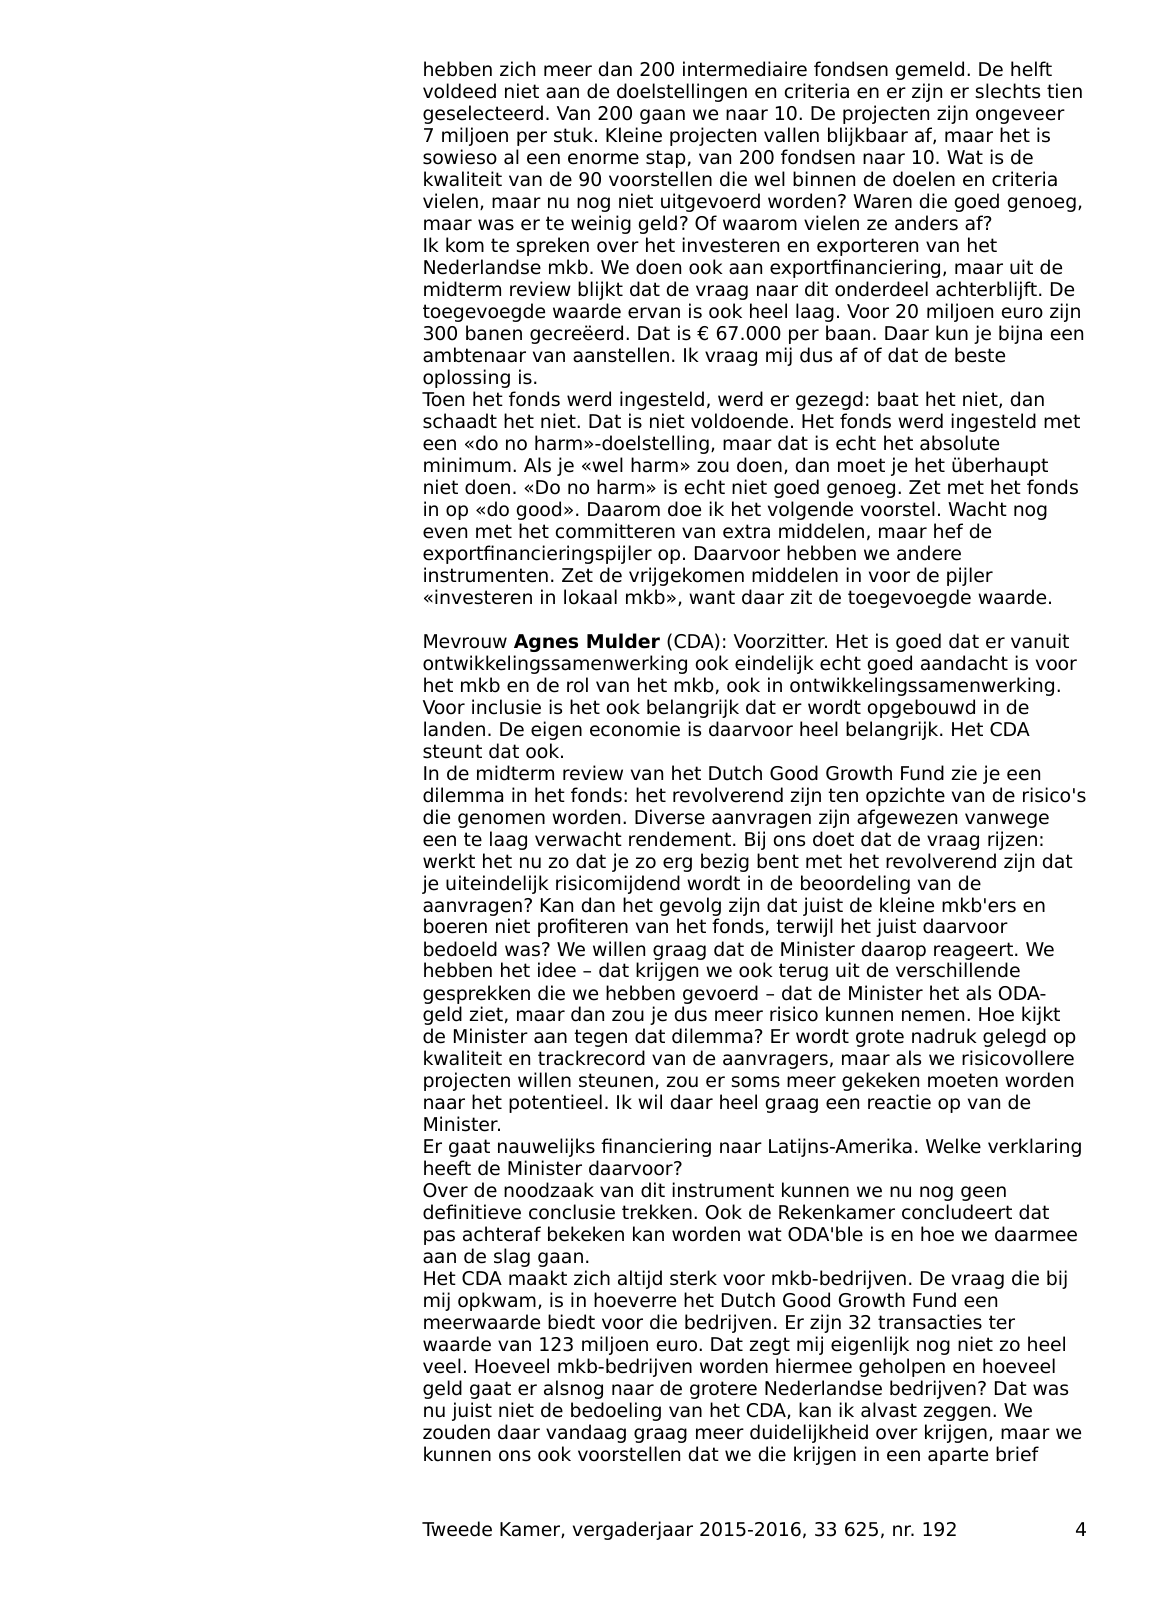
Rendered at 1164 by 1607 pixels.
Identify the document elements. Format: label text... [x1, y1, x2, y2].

text Het CDA maakt zich altijd sterk voor mkb-bedrijven. De vraag die bij mij opkwam, is in hoeverre het Dutch Good Growth Fund een meerwaarde biedt voor die bedrijven. Er zijn 32 transacties ter waarde van 123 miljoen euro. Dat zegt mij eigenlijk nog niet zo heel veel. Hoeveel mkb-bedrijven worden hiermee geholpen en hoeveel geld gaat er alsnog naar de grotere Nederlandse bedrijven? Dat was nu juist niet de bedoeling van het CDA, kan ik alvast zeggen. We zouden daar vandaag graag meer duidelijkheid over krijgen, maar we kunnen ons ook voorstellen dat we die krijgen in een aparte brief [422, 1268, 1087, 1466]
text Over de noodzaak van dit instrument kunnen we nu nog geen definitieve conclusie trekken. Ook de Rekenkamer concludeert dat pas achteraf bekeken kan worden wat ODA'ble is en hoe we daarmee aan de slag gaan. [422, 1180, 1087, 1268]
text Toen het fonds werd ingesteld, werd er gezegd: baat het niet, dan schaadt het niet. Dat is niet voldoende. Het fonds werd ingesteld met een «do no harm»-doelstelling, maar dat is echt het absolute minimum. Als je «wel harm» zou doen, dan moet je het überhaupt niet doen. «Do no harm» is echt niet goed genoeg. Zet met het fonds in op «do good». Daarom doe ik het volgende voorstel. Wacht nog even met het committeren van extra middelen, maar hef de exportfinancieringspijler op. Daarvoor hebben we andere instrumenten. Zet de vrijgekomen middelen in voor de pijler «investeren in lokaal mkb», want daar zit de toegevoegde waarde. [422, 389, 1087, 608]
text In de midterm review van het Dutch Good Growth Fund zie je een dilemma in het fonds: het revolverend zijn ten opzichte van de risico's die genomen worden. Diverse aanvragen zijn afgewezen vanwege een te laag verwacht rendement. Bij ons doet dat de vraag rijzen: werkt het nu zo dat je zo erg bezig bent met het revolverend zijn dat je uiteindelijk risicomijdend wordt in de beoordeling van de aanvragen? Kan dan het gevolg zijn dat juist de kleine mkb'ers en boeren niet profiteren van het fonds, terwijl het juist daarvoor bedoeld was? We willen graag dat de Minister daarop reageert. We hebben het idee – dat krijgen we ook terug uit de verschillende gesprekken die we hebben gevoerd – dat de Minister het als ODA-geld ziet, maar dan zou je dus meer risico kunnen nemen. Hoe kijkt de Minister aan tegen dat dilemma? Er wordt grote nadruk gelegd op kwaliteit en trackrecord van de aanvragers, maar als we risicovollere projecten willen steunen, zou er soms meer gekeken moeten worden naar het potentieel. Ik wil daar heel graag een reactie op van de Minister. [422, 763, 1087, 1136]
text Mevrouw Agnes Mulder (CDA): Voorzitter. Het is goed dat er vanuit ontwikkelingssamenwerking ook eindelijk echt goed aandacht is voor het mkb en de rol van het mkb, ook in ontwikkelingssamenwerking. Voor inclusie is het ook belangrijk dat er wordt opgebouwd in de landen. De eigen economie is daarvoor heel belangrijk. Het CDA steunt dat ook. [422, 631, 1087, 763]
text hebben zich meer dan 200 intermediaire fondsen gemeld. De helft voldeed niet aan de doelstellingen en criteria en er zijn er slechts tien geselecteerd. Van 200 gaan we naar 10. De projecten zijn ongeveer 7 miljoen per stuk. Kleine projecten vallen blijkbaar af, maar het is sowieso al een enorme stap, van 200 fondsen naar 10. Wat is de kwaliteit van de 90 voorstellen die wel binnen de doelen en criteria vielen, maar nu nog niet uitgevoerd worden? Waren die goed genoeg, maar was er te weinig geld? Of waarom vielen ze anders af? [422, 59, 1087, 235]
text Ik kom te spreken over het investeren en exporteren van het Nederlandse mkb. We doen ook aan exportfinanciering, maar uit de midterm review blijkt dat de vraag naar dit onderdeel achterblijft. De toegevoegde waarde ervan is ook heel laag. Voor 20 miljoen euro zijn 300 banen gecreëerd. Dat is € 67.000 per baan. Daar kun je bijna een ambtenaar van aanstellen. Ik vraag mij dus af of dat de beste oplossing is. [422, 235, 1087, 389]
text Er gaat nauwelijks financiering naar Latijns-Amerika. Welke verklaring heeft de Minister daarvoor? [422, 1136, 1087, 1180]
